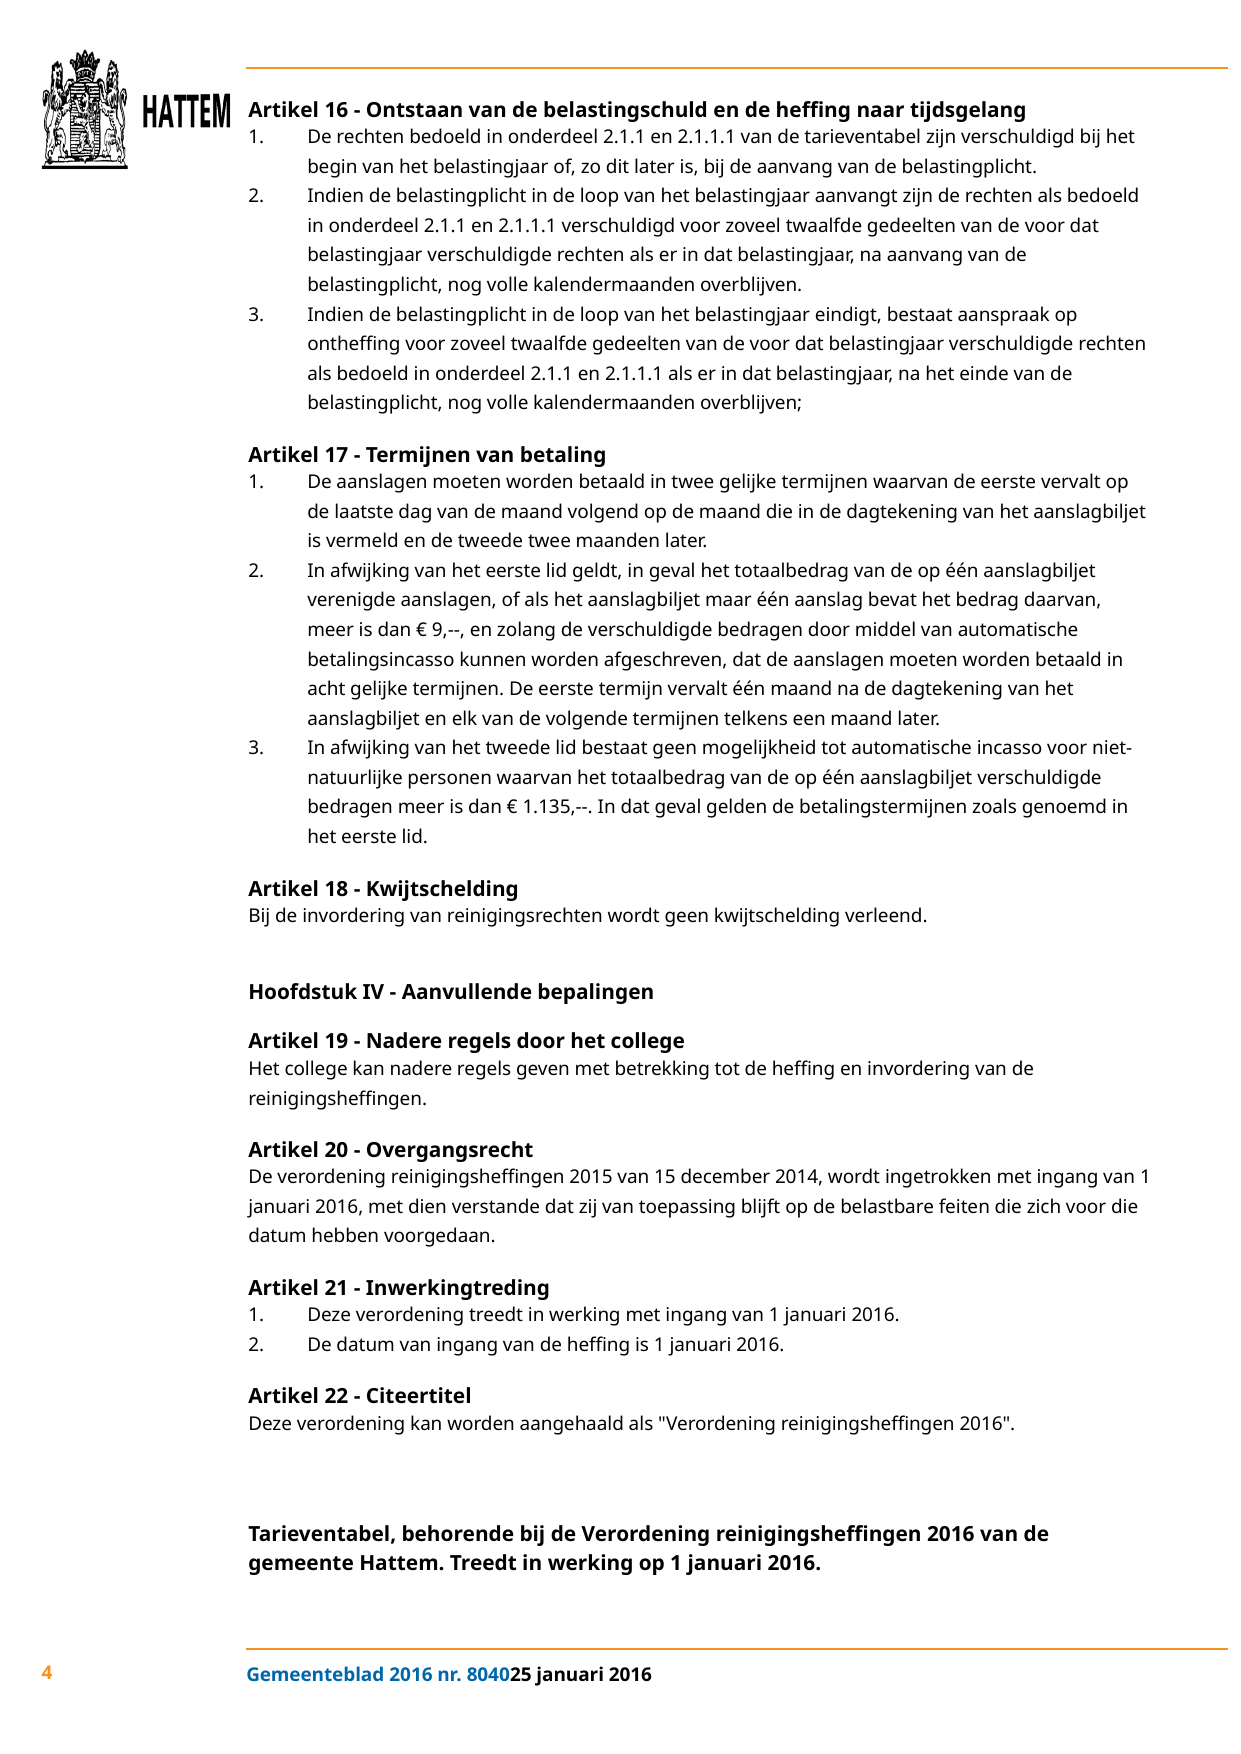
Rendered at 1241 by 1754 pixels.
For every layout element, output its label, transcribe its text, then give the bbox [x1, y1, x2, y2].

list In afwijking van het eerste lid geldt, in geval het totaalbedrag van de op één aanslagbiljet verenigde aanslagen, of als het aanslagbiljet maar één aanslag bevat het bedrag daarvan, meer is dan € 9,--, en zolang de verschuldigde bedragen door middel van automatische betalingsincasso kunnen worden afgeschreven, dat de aanslagen moeten worden betaald in acht gelijke termijnen. De eerste termijn vervalt één maand na de dagtekening van het aanslagbiljet en elk van de volgende termijnen telkens een maand later. [248, 557, 1152, 731]
text Bij de invordering van reinigingsrechten wordt geen kwijtschelding verleend. [248, 902, 1152, 928]
list Indien de belastingplicht in de loop van het belastingjaar aanvangt zijn de rechten als bedoeld in onderdeel 2.1.1 en 2.1.1.1 verschuldigd voor zoveel twaalfde gedeelten van de voor dat belastingjaar verschuldigde rechten als er in dat belastingjaar, na aanvang van de belastingplicht, nog volle kalendermaanden overblijven. [248, 182, 1152, 297]
list De datum van ingang van de heffing is 1 januari 2016. [248, 1331, 1152, 1357]
text De verordening reinigingsheffingen 2015 van 15 december 2014, wordt ingetrokken met ingang van 1 januari 2016, met dien verstande dat zij van toepassing blijft op de belastbare feiten die zich voor die datum hebben voorgedaan. [248, 1163, 1152, 1248]
text Hoofdstuk IV - Aanvullende bepalingen [248, 977, 1152, 1006]
list Indien de belastingplicht in de loop van het belastingjaar eindigt, bestaat aanspraak op ontheffing voor zoveel twaalfde gedeelten van de voor dat belastingjaar verschuldigde rechten als bedoeld in onderdeel 2.1.1 en 2.1.1.1 als er in dat belastingjaar, na het einde van de belastingplicht, nog volle kalendermaanden overblijven; [248, 301, 1152, 415]
picture [41, 47, 231, 172]
text Artikel 16 - Ontstaan van de belastingschuld en de heffing naar tijdsgelang [248, 95, 1152, 123]
text Artikel 21 - Inwerkingtreding [248, 1273, 1152, 1302]
list De rechten bedoeld in onderdeel 2.1.1 en 2.1.1.1 van de tarieventabel zijn verschuldigd bij het begin van het belastingjaar of, zo dit later is, bij de aanvang van de belastingplicht. [248, 123, 1152, 178]
text Tarieventabel, behorende bij de Verordening reinigingsheffingen 2016 van de gemeente Hattem. Treedt in werking op 1 januari 2016. [248, 1519, 1152, 1576]
text Artikel 20 - Overgangsrecht [248, 1135, 1152, 1163]
text Het college kan nadere regels geven met betrekking tot de heffing en invordering van de reinigingsheffingen. [248, 1055, 1152, 1110]
text Artikel 18 - Kwijtschelding [248, 874, 1152, 902]
text Artikel 22 - Citeertitel [248, 1382, 1152, 1410]
text Artikel 19 - Nadere regels door het college [248, 1027, 1152, 1055]
text Deze verordening kan worden aangehaald als "Verordening reinigingsheffingen 2016". [248, 1410, 1152, 1436]
list In afwijking van het tweede lid bestaat geen mogelijkheid tot automatische incasso voor niet-natuurlijke personen waarvan het totaalbedrag van de op één aanslagbiljet verschuldigde bedragen meer is dan € 1.135,--. In dat geval gelden de betalingstermijnen zoals genoemd in het eerste lid. [248, 734, 1152, 849]
list Deze verordening treedt in werking met ingang van 1 januari 2016. [248, 1302, 1152, 1327]
list De aanslagen moeten worden betaald in twee gelijke termijnen waarvan de eerste vervalt op de laatste dag van de maand volgend op de maand die in de dagtekening van het aanslagbiljet is vermeld en de tweede twee maanden later. [248, 468, 1152, 553]
text Artikel 17 - Termijnen van betaling [248, 440, 1152, 468]
